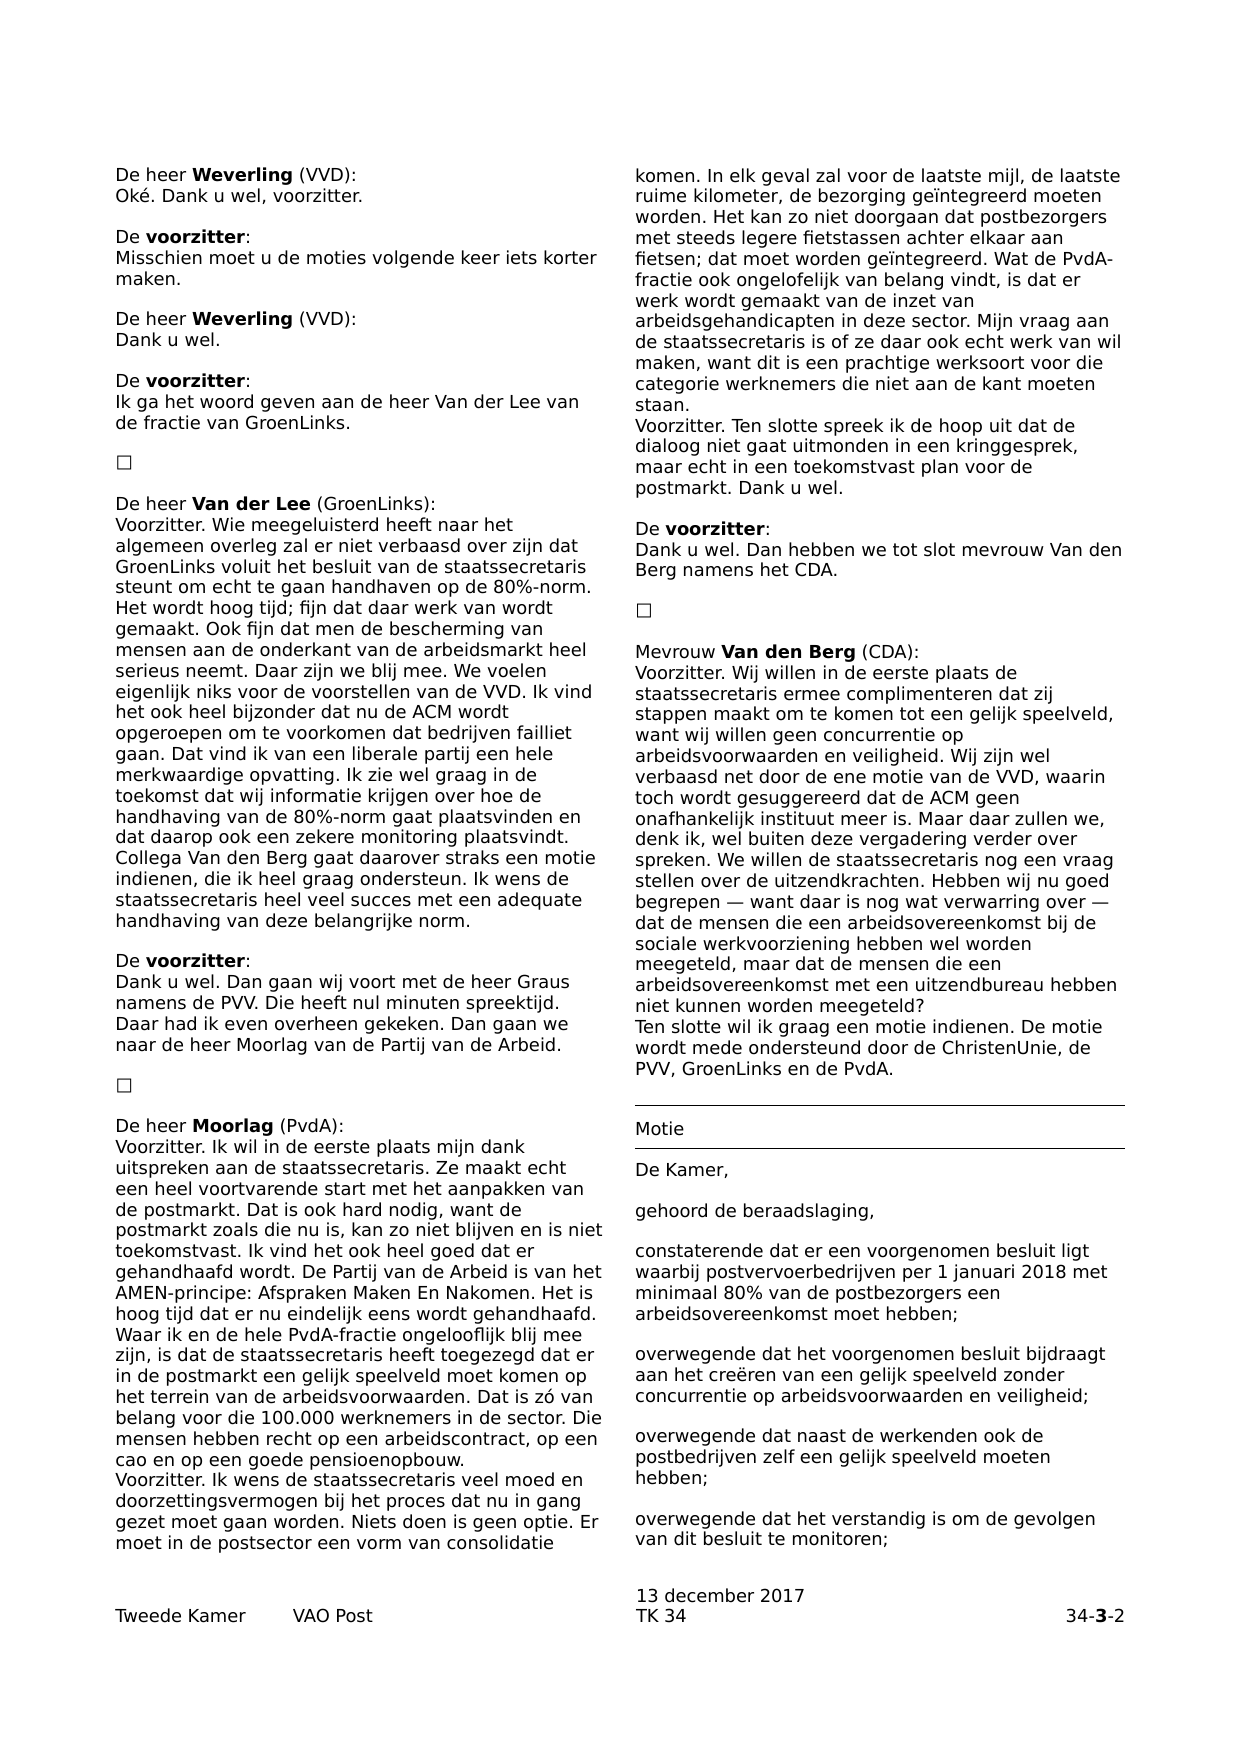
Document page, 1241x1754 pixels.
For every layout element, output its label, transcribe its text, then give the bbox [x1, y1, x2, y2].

text Dank u wel. Dan hebben we tot slot mevrouw Van den Berg namens het CDA. [635, 539, 1125, 581]
text Dank u wel. [115, 330, 605, 351]
text Oké. Dank u wel, voorzitter. [115, 186, 605, 207]
text overwegende dat naast de werkenden ook de postbedrijven zelf een gelijk speelveld moeten hebben; [635, 1426, 1125, 1488]
text Voorzitter. Wie meegeluisterd heeft naar het algemeen overleg zal er niet verbaasd over zijn dat GroenLinks voluit het besluit van de staatssecretaris steunt om echt te gaan handhaven op de 80%-norm. Het wordt hoog tijd; fijn dat daar werk van wordt gemaakt. Ook fijn dat men de bescherming van mensen aan de onderkant van de arbeidsmarkt heel serieus neemt. Daar zijn we blij mee. We voelen eigenlijk niks voor de voorstellen van de VVD. Ik vind het ook heel bijzonder dat nu de ACM wordt opgeroepen om te voorkomen dat bedrijven failliet gaan. Dat vind ik van een liberale partij een hele merkwaardige opvatting. Ik zie wel graag in de toekomst dat wij informatie krijgen over hoe de handhaving van de 80%-norm gaat plaatsvinden en dat daarop ook een zekere monitoring plaatsvindt. Collega Van den Berg gaat daarover straks een motie indienen, die ik heel graag ondersteun. Ik wens de staatssecretaris heel veel succes met een adequate handhaving van deze belangrijke norm. [115, 515, 605, 931]
text overwegende dat het verstandig is om de gevolgen van dit besluit te monitoren; [635, 1508, 1125, 1550]
text ⬜ [115, 453, 605, 474]
text Voorzitter. Ik wens de staatssecretaris veel moed en doorzettingsvermogen bij het proces dat nu in gang gezet moet gaan worden. Niets doen is geen optie. Er moet in de postsector een vorm van consolidatie [115, 1470, 605, 1553]
text Ik ga het woord geven aan de heer Van der Lee van de fractie van GroenLinks. [115, 392, 605, 433]
text ⬜ [115, 1075, 605, 1096]
text De heer Moorlag (PvdA): [115, 1116, 605, 1137]
text Dank u wel. Dan gaan wij voort met de heer Graus namens de PVV. Die heeft nul minuten spreektijd. Daar had ik even overheen gekeken. Dan gaan we naar de heer Moorlag van de Partij van de Arbeid. [115, 972, 605, 1055]
text Voorzitter. Ten slotte spreek ik de hoop uit dat de dialoog niet gaat uitmonden in een kringgesprek, maar echt in een toekomstvast plan voor de postmarkt. Dank u wel. [635, 415, 1125, 499]
text Misschien moet u de moties volgende keer iets korter maken. [115, 248, 605, 289]
text Voorzitter. Wij willen in de eerste plaats de staatssecretaris ermee complimenteren dat zij stappen maakt om te komen tot een gelijk speelveld, want wij willen geen concurrentie op arbeidsvoorwaarden en veiligheid. Wij zijn wel verbaasd net door de ene motie van de VVD, waarin toch wordt gesuggereerd dat de ACM geen onafhankelijk instituut meer is. Maar daar zullen we, denk ik, wel buiten deze vergadering verder over spreken. We willen de staatssecretaris nog een vraag stellen over de uitzendkrachten. Hebben wij nu goed begrepen — want daar is nog wat verwarring over — dat de mensen die een arbeidsovereenkomst bij de sociale werkvoorziening hebben wel worden meegeteld, maar dat de mensen die een arbeidsovereenkomst met een uitzendbureau hebben niet kunnen worden meegeteld? [635, 662, 1125, 1017]
text De voorzitter: [115, 371, 605, 392]
text constaterende dat er een voorgenomen besluit ligt waarbij postvervoerbedrijven per 1 januari 2018 met minimaal 80% van de postbezorgers een arbeidsovereenkomst moet hebben; [635, 1241, 1125, 1324]
text De Kamer, [635, 1160, 1125, 1181]
text Mevrouw Van den Berg (CDA): [635, 642, 1125, 662]
text De heer Weverling (VVD): [115, 309, 605, 330]
text De voorzitter: [115, 951, 605, 972]
text De heer Weverling (VVD): [115, 165, 605, 186]
text komen. In elk geval zal voor de laatste mijl, de laatste ruime kilometer, de bezorging geïntegreerd moeten worden. Het kan zo niet doorgaan dat postbezorgers met steeds legere fietstassen achter elkaar aan fietsen; dat moet worden geïntegreerd. Wat de PvdA-fractie ook ongelofelijk van belang vindt, is dat er werk wordt gemaakt van de inzet van arbeidsgehandicapten in deze sector. Mijn vraag aan de staatssecretaris is of ze daar ook echt werk van wil maken, want dit is een prachtige werksoort voor die categorie werknemers die niet aan de kant moeten staan. [635, 165, 1125, 415]
text Motie [635, 1119, 1125, 1140]
text De voorzitter: [115, 227, 605, 248]
text Ten slotte wil ik graag een motie indienen. De motie wordt mede ondersteund door de ChristenUnie, de PVV, GroenLinks en de PvdA. [635, 1017, 1125, 1079]
text Waar ik en de hele PvdA-fractie ongelooflijk blij mee zijn, is dat de staatssecretaris heeft toegezegd dat er in de postmarkt een gelijk speelveld moet komen op het terrein van de arbeidsvoorwaarden. Dat is zó van belang voor die 100.000 werknemers in de sector. Die mensen hebben recht op een arbeidscontract, op een cao en op een goede pensioenopbouw. [115, 1324, 605, 1470]
text De heer Van der Lee (GroenLinks): [115, 494, 605, 515]
text overwegende dat het voorgenomen besluit bijdraagt aan het creëren van een gelijk speelveld zonder concurrentie op arbeidsvoorwaarden en veiligheid; [635, 1344, 1125, 1406]
text De voorzitter: [635, 519, 1125, 539]
text gehoord de beraadslaging, [635, 1201, 1125, 1221]
text Voorzitter. Ik wil in de eerste plaats mijn dank uitspreken aan de staatssecretaris. Ze maakt echt een heel voortvarende start met het aanpakken van de postmarkt. Dat is ook hard nodig, want de postmarkt zoals die nu is, kan zo niet blijven en is niet toekomstvast. Ik vind het ook heel goed dat er gehandhaafd wordt. De Partij van de Arbeid is van het AMEN-principe: Afspraken Maken En Nakomen. Het is hoog tijd dat er nu eindelijk eens wordt gehandhaafd. [115, 1137, 605, 1324]
text ⬜ [635, 601, 1125, 622]
